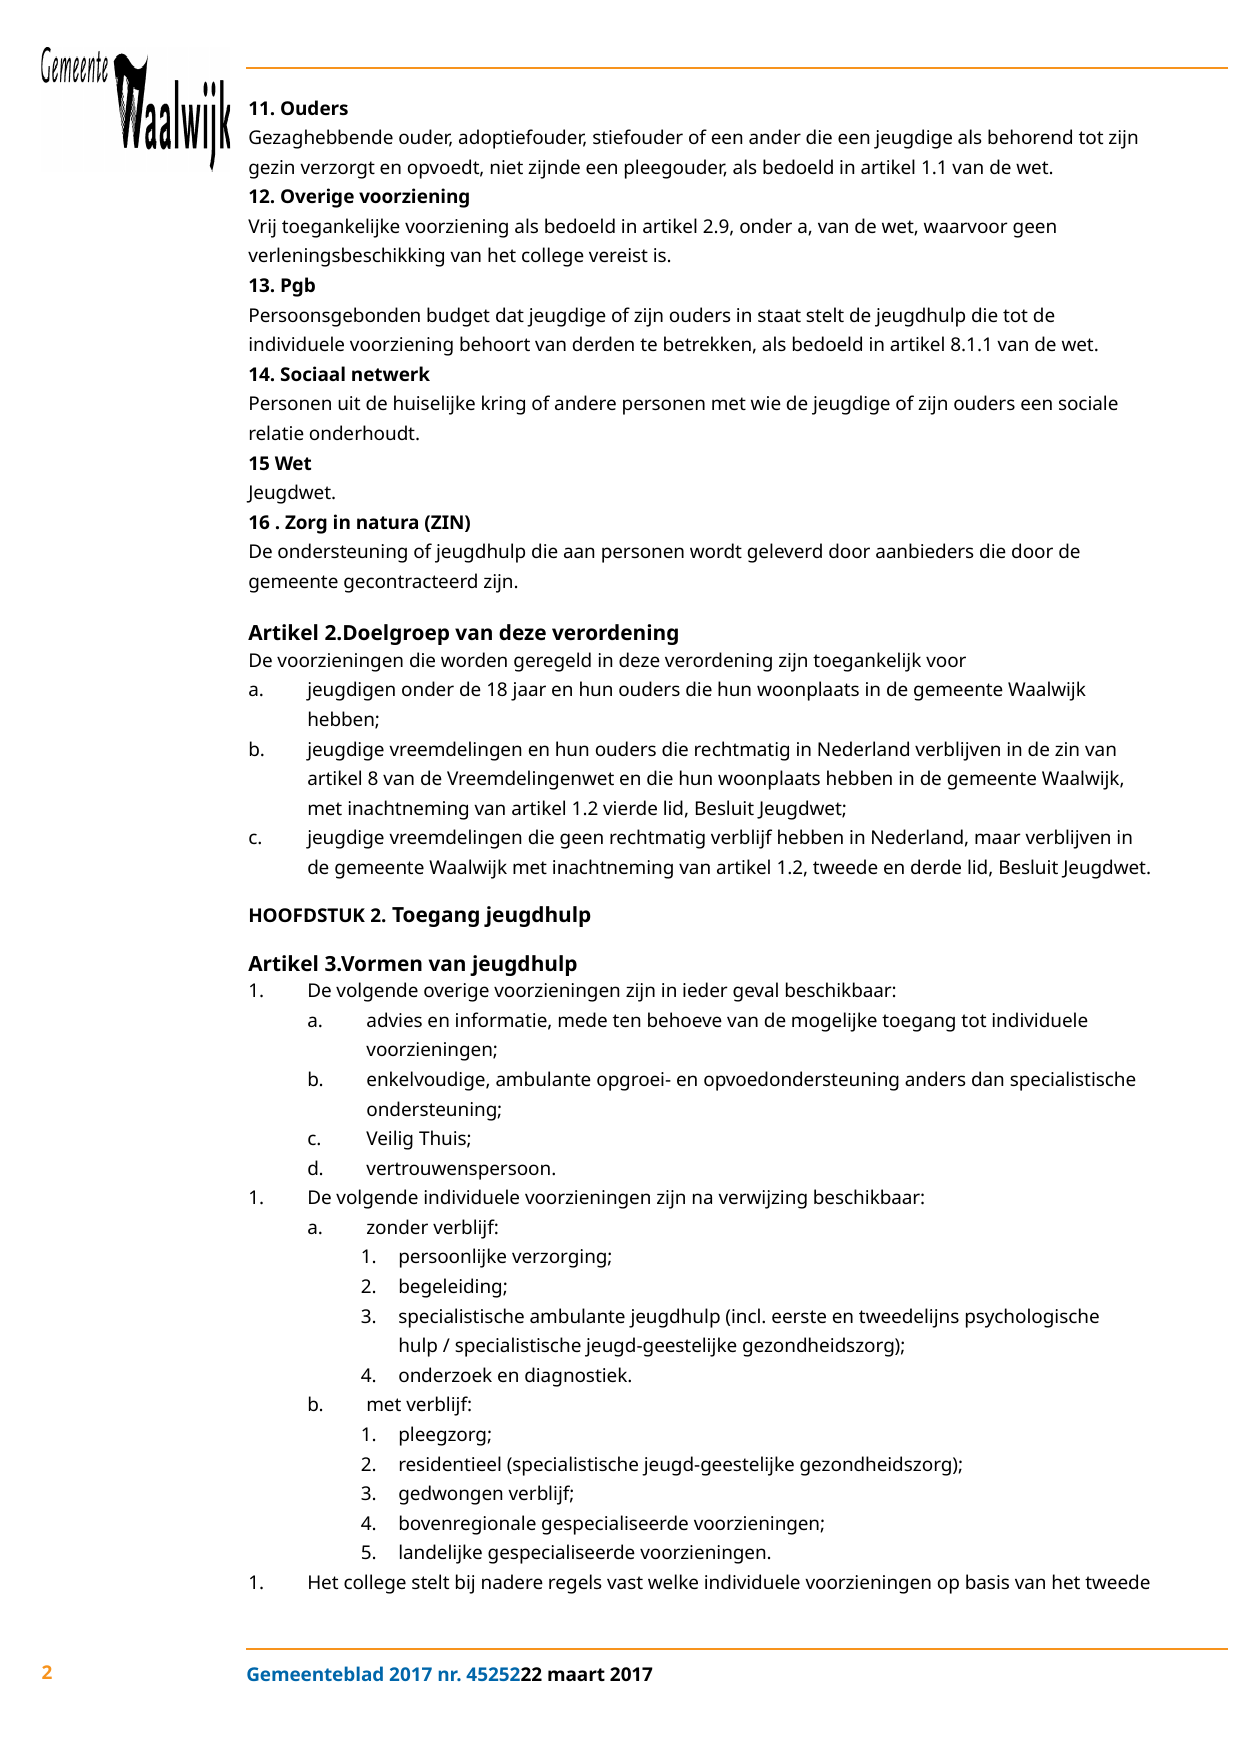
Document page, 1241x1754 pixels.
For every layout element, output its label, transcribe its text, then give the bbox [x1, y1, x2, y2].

text 14. Sociaal netwerk [248, 361, 1152, 387]
list enkelvoudige, ambulante opgroei- en opvoedondersteuning anders dan specialistische ondersteuning; [307, 1066, 1152, 1121]
text Artikel 3.Vormen van jeugdhulp [248, 949, 1152, 977]
list met verblijf: [307, 1392, 1152, 1417]
list De volgende overige voorzieningen zijn in ieder geval beschikbaar: [248, 977, 1152, 1003]
list De volgende individuele voorzieningen zijn na verwijzing beschikbaar: [248, 1184, 1152, 1210]
list specialistische ambulante jeugdhulp (incl. eerste en tweedelijns psychologische hulp / specialistische jeugd-geestelijke gezondheidszorg); [361, 1303, 1152, 1358]
text De voorzieningen die worden geregeld in deze verordening zijn toegankelijk voor [248, 647, 1152, 673]
list jeugdigen onder de 18 jaar en hun ouders die hun woonplaats in de gemeente Waalwijk hebben; [248, 677, 1152, 732]
list persoonlijke verzorging; [361, 1244, 1152, 1269]
list vertrouwenspersoon. [307, 1155, 1152, 1181]
list zonder verblijf: [307, 1214, 1152, 1240]
list begeleiding; [361, 1273, 1152, 1299]
text Vrij toegankelijke voorziening als bedoeld in artikel 2.9, onder a, van de wet, waarvoor geen verleningsbeschikking van het college vereist is. [248, 213, 1152, 268]
text De ondersteuning of jeugdhulp die aan personen wordt geleverd door aanbieders die door de gemeente gecontracteerd zijn. [248, 538, 1152, 594]
list bovenregionale gespecialiseerde voorzieningen; [361, 1510, 1152, 1536]
picture [41, 47, 231, 172]
text 12. Overige voorziening [248, 183, 1152, 209]
text Personen uit de huiselijke kring of andere personen met wie de jeugdige of zijn ouders een sociale relatie onderhoudt. [248, 391, 1152, 446]
text Jeugdwet. [248, 479, 1152, 505]
list gedwongen verblijf; [361, 1480, 1152, 1506]
list residentieel (specialistische jeugd-geestelijke gezondheidszorg); [361, 1451, 1152, 1476]
list jeugdige vreemdelingen en hun ouders die rechtmatig in Nederland verblijven in de zin van artikel 8 van de Vreemdelingenwet en die hun woonplaats hebben in de gemeente Waalwijk, met inachtneming van artikel 1.2 vierde lid, Besluit Jeugdwet; [248, 736, 1152, 821]
text 13. Pgb [248, 272, 1152, 298]
text Persoonsgebonden budget dat jeugdige of zijn ouders in staat stelt de jeugdhulp die tot de individuele voorziening behoort van derden te betrekken, als bedoeld in artikel 8.1.1 van de wet. [248, 302, 1152, 357]
text Artikel 2.Doelgroep van deze verordening [248, 618, 1152, 647]
list onderzoek en diagnostiek. [361, 1362, 1152, 1388]
text 11. Ouders [248, 95, 1152, 121]
list pleegzorg; [361, 1421, 1152, 1447]
text 16 . Zorg in natura (ZIN) [248, 509, 1152, 535]
text HOOFDSTUK 2. Toegang jeugdhulp [248, 900, 1152, 928]
text 15 Wet [248, 450, 1152, 476]
list advies en informatie, mede ten behoeve van de mogelijke toegang tot individuele voorzieningen; [307, 1007, 1152, 1062]
list jeugdige vreemdelingen die geen rechtmatig verblijf hebben in Nederland, maar verblijven in de gemeente Waalwijk met inachtneming van artikel 1.2, tweede en derde lid, Besluit Jeugdwet. [248, 824, 1152, 880]
list Het college stelt bij nadere regels vast welke individuele voorzieningen op basis van het tweede [248, 1569, 1152, 1595]
list Veilig Thuis; [307, 1125, 1152, 1151]
text Gezaghebbende ouder, adoptiefouder, stiefouder of een ander die een jeugdige als behorend tot zijn gezin verzorgt en opvoedt, niet zijnde een pleegouder, als bedoeld in artikel 1.1 van de wet. [248, 124, 1152, 180]
list landelijke gespecialiseerde voorzieningen. [361, 1539, 1152, 1565]
